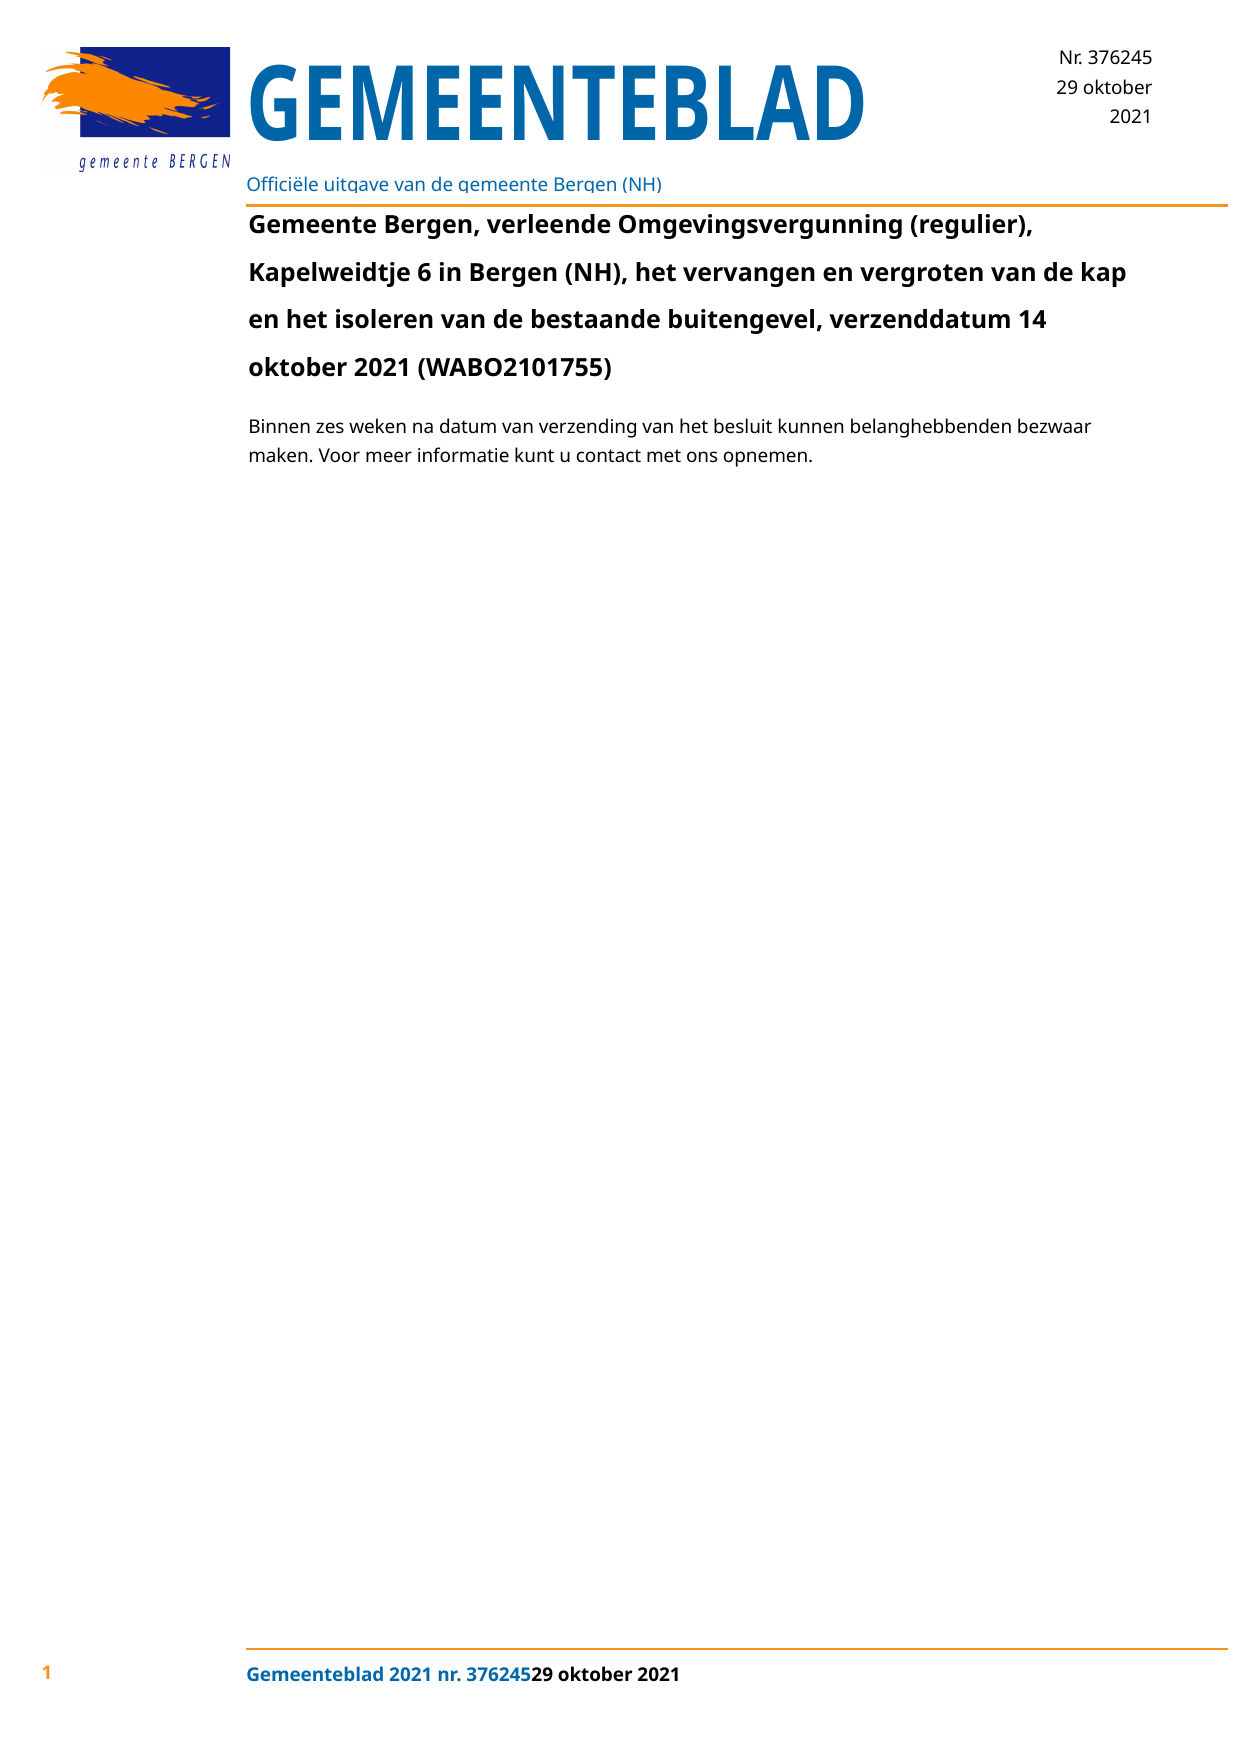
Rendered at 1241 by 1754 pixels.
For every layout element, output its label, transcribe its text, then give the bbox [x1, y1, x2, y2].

text Binnen zes weken na datum van verzending van het besluit kunnen belanghebbenden bezwaar maken. Voor meer informatie kunt u contact met ons opnemen. [248, 413, 1152, 468]
text Gemeente Bergen, verleende Omgevingsvergunning (regulier), Kapelweidtje 6 in Bergen (NH), het vervangen en vergroten van de kap en het isoleren van de bestaande buitengevel, verzenddatum 14 oktober 2021 (WABO2101755) [248, 207, 1152, 384]
picture [41, 47, 231, 172]
